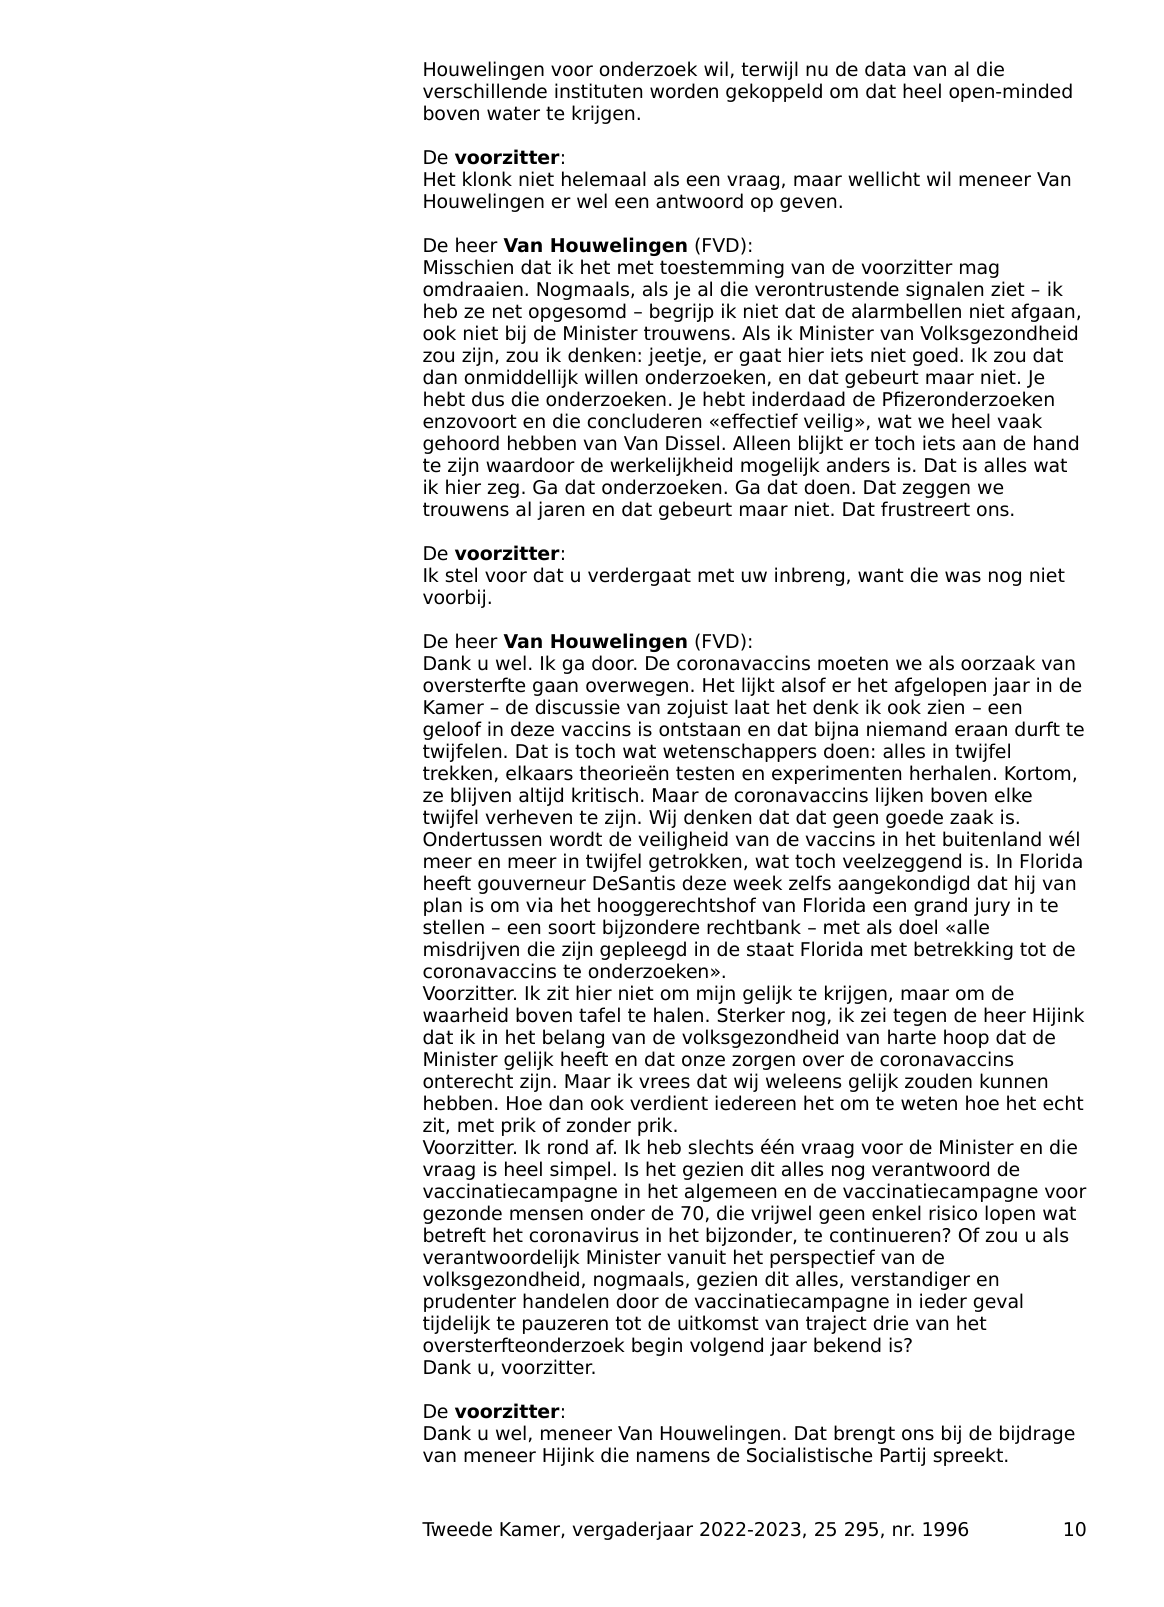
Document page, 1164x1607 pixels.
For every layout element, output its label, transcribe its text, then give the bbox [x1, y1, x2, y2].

text De voorzitter: [422, 147, 1087, 169]
text Misschien dat ik het met toestemming van de voorzitter mag omdraaien. Nogmaals, als je al die verontrustende signalen ziet – ik heb ze net opgesomd – begrijp ik niet dat de alarmbellen niet afgaan, ook niet bij de Minister trouwens. Als ik Minister van Volksgezondheid zou zijn, zou ik denken: jeetje, er gaat hier iets niet goed. Ik zou dat dan onmiddellijk willen onderzoeken, en dat gebeurt maar niet. Je hebt dus die onderzoeken. Je hebt inderdaad de Pfizeronderzoeken enzovoort en die concluderen «effectief veilig», wat we heel vaak gehoord hebben van Van Dissel. Alleen blijkt er toch iets aan de hand te zijn waardoor de werkelijkheid mogelijk anders is. Dat is alles wat ik hier zeg. Ga dat onderzoeken. Ga dat doen. Dat zeggen we trouwens al jaren en dat gebeurt maar niet. Dat frustreert ons. [422, 257, 1087, 521]
text Houwelingen voor onderzoek wil, terwijl nu de data van al die verschillende instituten worden gekoppeld om dat heel open-minded boven water te krijgen. [422, 59, 1087, 125]
text Ik stel voor dat u verdergaat met uw inbreng, want die was nog niet voorbij. [422, 565, 1087, 609]
text Voorzitter. Ik rond af. Ik heb slechts één vraag voor de Minister en die vraag is heel simpel. Is het gezien dit alles nog verantwoord de vaccinatiecampagne in het algemeen en de vaccinatiecampagne voor gezonde mensen onder de 70, die vrijwel geen enkel risico lopen wat betreft het coronavirus in het bijzonder, te continueren? Of zou u als verantwoordelijk Minister vanuit het perspectief van de volksgezondheid, nogmaals, gezien dit alles, verstandiger en prudenter handelen door de vaccinatiecampagne in ieder geval tijdelijk te pauzeren tot de uitkomst van traject drie van het oversterfteonderzoek begin volgend jaar bekend is? [422, 1137, 1087, 1357]
text Voorzitter. Ik zit hier niet om mijn gelijk te krijgen, maar om de waarheid boven tafel te halen. Sterker nog, ik zei tegen de heer Hijink dat ik in het belang van de volksgezondheid van harte hoop dat de Minister gelijk heeft en dat onze zorgen over de coronavaccins onterecht zijn. Maar ik vrees dat wij weleens gelijk zouden kunnen hebben. Hoe dan ook verdient iedereen het om te weten hoe het echt zit, met prik of zonder prik. [422, 983, 1087, 1137]
text De voorzitter: [422, 1401, 1087, 1423]
text Dank u wel. Ik ga door. De coronavaccins moeten we als oorzaak van oversterfte gaan overwegen. Het lijkt alsof er het afgelopen jaar in de Kamer – de discussie van zojuist laat het denk ik ook zien – een geloof in deze vaccins is ontstaan en dat bijna niemand eraan durft te twijfelen. Dat is toch wat wetenschappers doen: alles in twijfel trekken, elkaars theorieën testen en experimenten herhalen. Kortom, ze blijven altijd kritisch. Maar de coronavaccins lijken boven elke twijfel verheven te zijn. Wij denken dat dat geen goede zaak is. Ondertussen wordt de veiligheid van de vaccins in het buitenland wél meer en meer in twijfel getrokken, wat toch veelzeggend is. In Florida heeft gouverneur DeSantis deze week zelfs aangekondigd dat hij van plan is om via het hooggerechtshof van Florida een grand jury in te stellen – een soort bijzondere rechtbank – met als doel «alle misdrijven die zijn gepleegd in de staat Florida met betrekking tot de coronavaccins te onderzoeken». [422, 653, 1087, 983]
text De voorzitter: [422, 543, 1087, 565]
text Dank u, voorzitter. [422, 1357, 1087, 1379]
text Het klonk niet helemaal als een vraag, maar wellicht wil meneer Van Houwelingen er wel een antwoord op geven. [422, 169, 1087, 213]
text De heer Van Houwelingen (FVD): [422, 631, 1087, 653]
text Dank u wel, meneer Van Houwelingen. Dat brengt ons bij de bijdrage van meneer Hijink die namens de Socialistische Partij spreekt. [422, 1423, 1087, 1467]
text De heer Van Houwelingen (FVD): [422, 235, 1087, 257]
